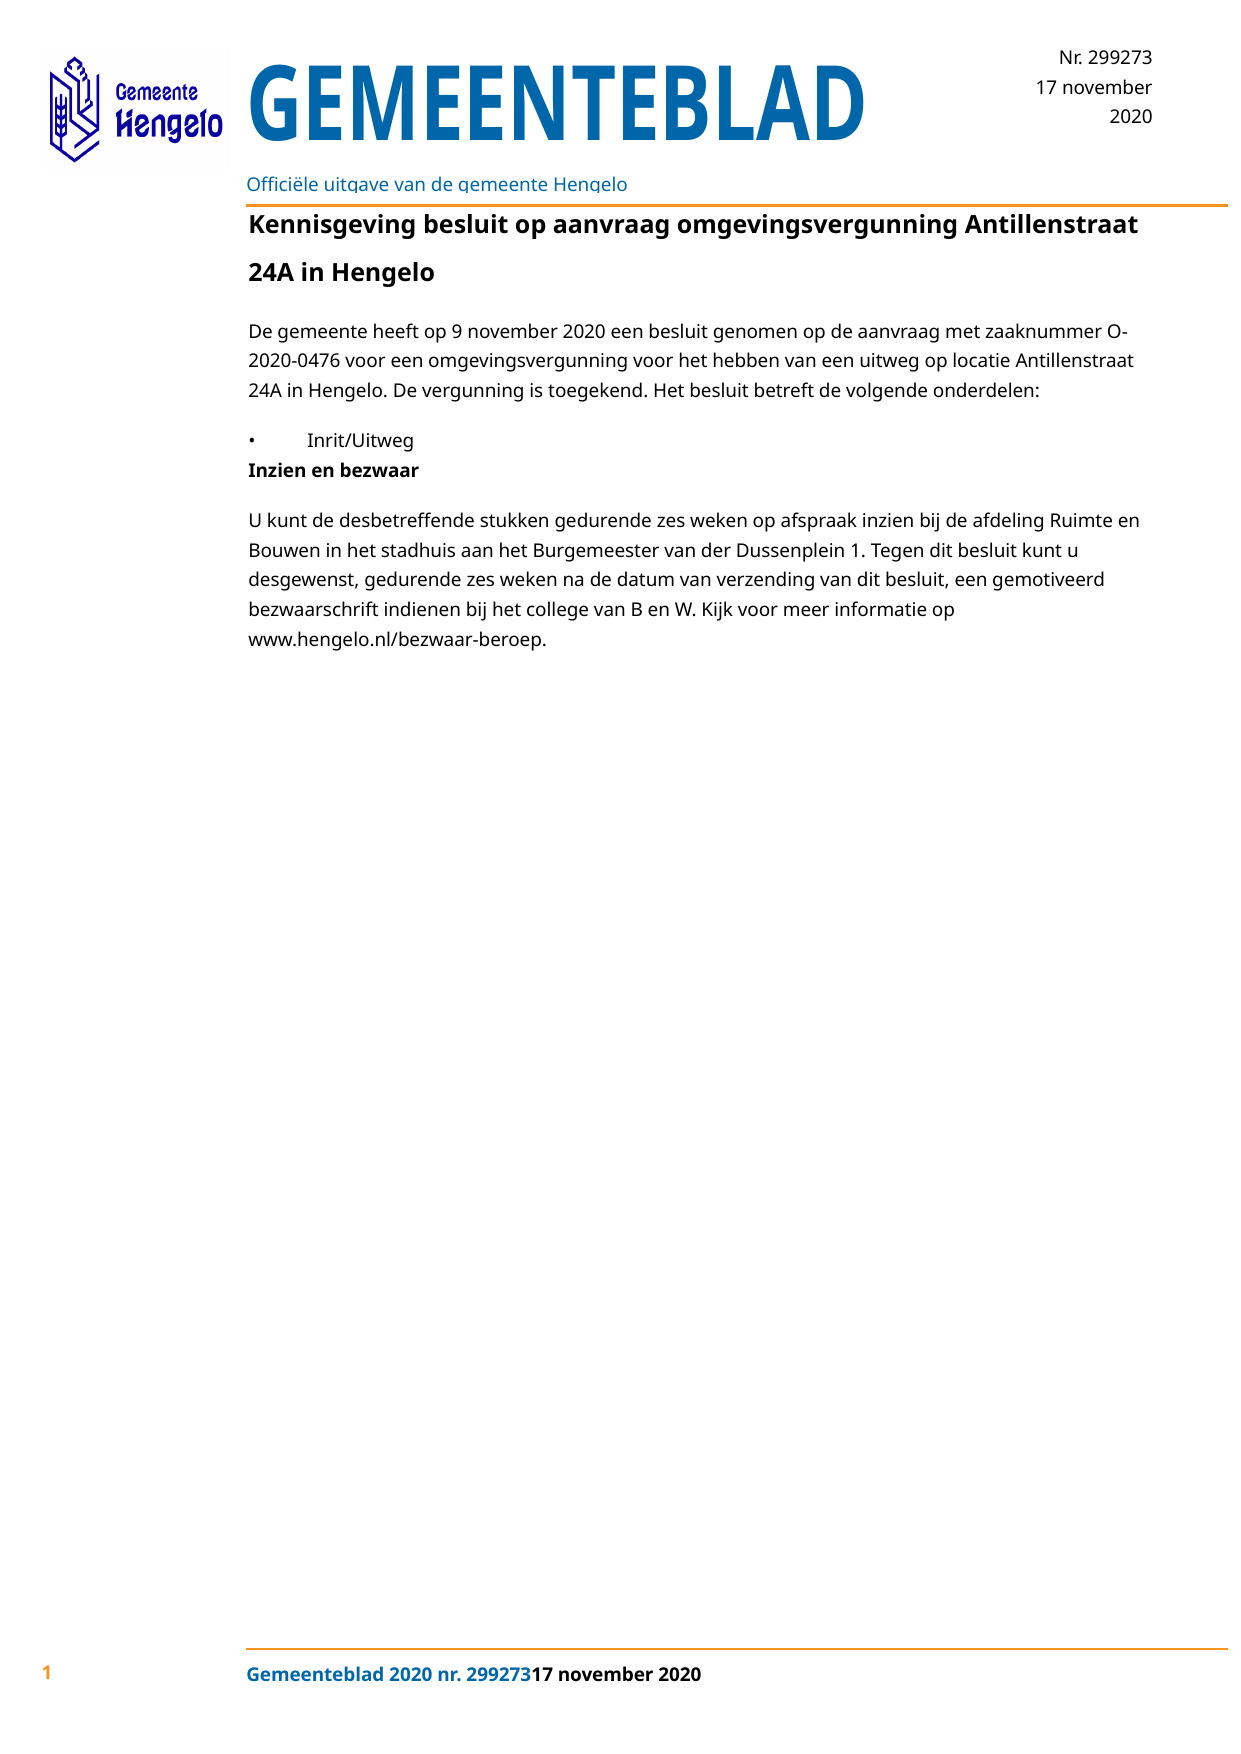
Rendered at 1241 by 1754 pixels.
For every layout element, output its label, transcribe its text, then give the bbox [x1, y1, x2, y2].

text Inzien en bezwaar [248, 457, 1152, 483]
text U kunt de desbetreffende stukken gedurende zes weken op afspraak inzien bij de afdeling Ruimte en Bouwen in het stadhuis aan het Burgemeester van der Dussenplein 1. Tegen dit besluit kunt u desgewenst, gedurende zes weken na de datum van verzending van dit besluit, een gemotiveerd bezwaarschrift indienen bij het college van B en W. Kijk voor meer informatie op www.hengelo.nl/bezwaar-beroep. [248, 507, 1152, 652]
picture [41, 47, 231, 172]
list Inrit/Uitweg [248, 427, 1152, 453]
text Kennisgeving besluit op aanvraag omgevingsvergunning Antillenstraat 24A in Hengelo [248, 207, 1152, 288]
text De gemeente heeft op 9 november 2020 een besluit genomen op de aanvraag met zaaknummer O-2020-0476 voor een omgevingsvergunning voor het hebben van een uitweg op locatie Antillenstraat 24A in Hengelo. De vergunning is toegekend. Het besluit betreft de volgende onderdelen: [248, 318, 1152, 403]
